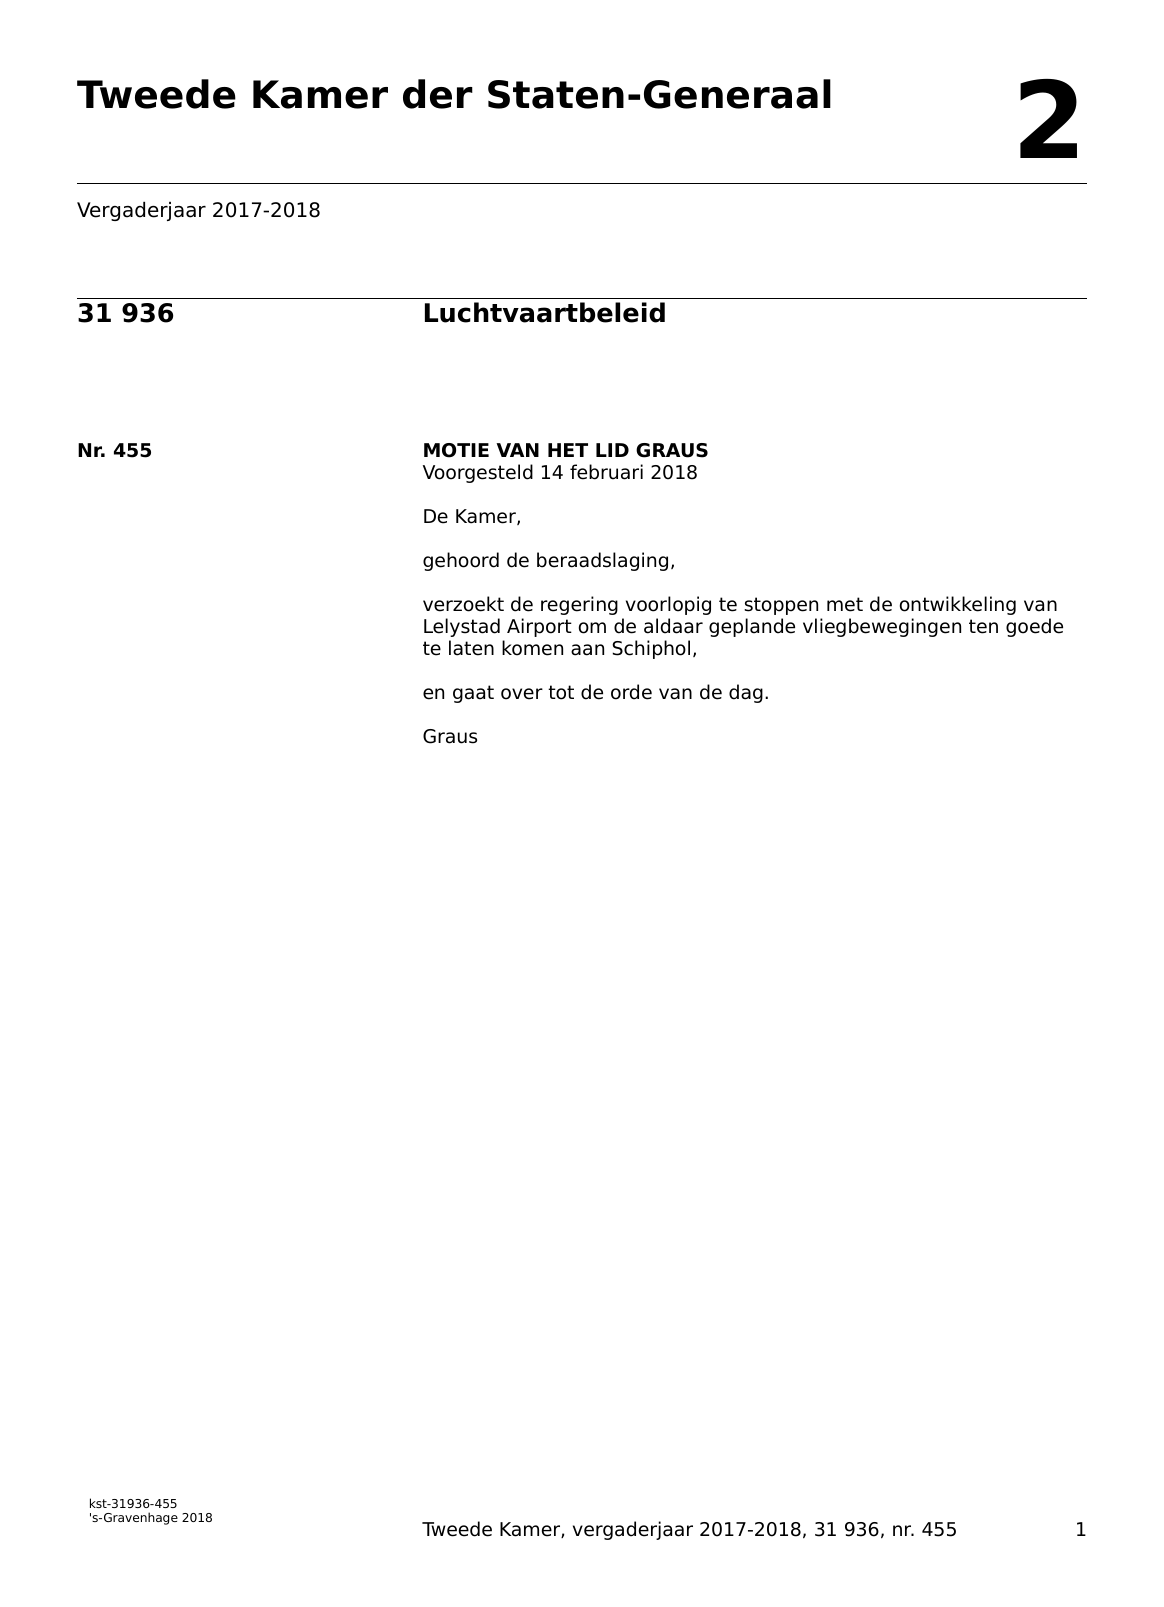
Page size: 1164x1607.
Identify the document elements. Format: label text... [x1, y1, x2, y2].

text Graus [422, 726, 1087, 748]
text Voorgesteld 14 februari 2018 [422, 462, 1087, 484]
subtitle 31 936 Luchtvaartbeleid [77, 299, 1087, 329]
text kst-31936-455 [88, 1497, 323, 1511]
text gehoord de beraadslaging, [422, 550, 1087, 572]
table_cell Vergaderjaar 2017-2018 [77, 184, 1087, 298]
text De Kamer, [422, 506, 1087, 528]
table_header Tweede Kamer der Staten-Generaal [77, 59, 886, 183]
text 's-Gravenhage 2018 [88, 1511, 323, 1525]
text en gaat over tot de orde van de dag. [422, 682, 1087, 704]
subtitle Nr. 455 MOTIE VAN HET LID GRAUS [77, 440, 1087, 462]
text verzoekt de regering voorlopig te stoppen met de ontwikkeling van Lelystad Airport om de aldaar geplande vliegbewegingen ten goede te laten komen aan Schiphol, [422, 594, 1087, 660]
table_header 2 [886, 59, 1087, 183]
